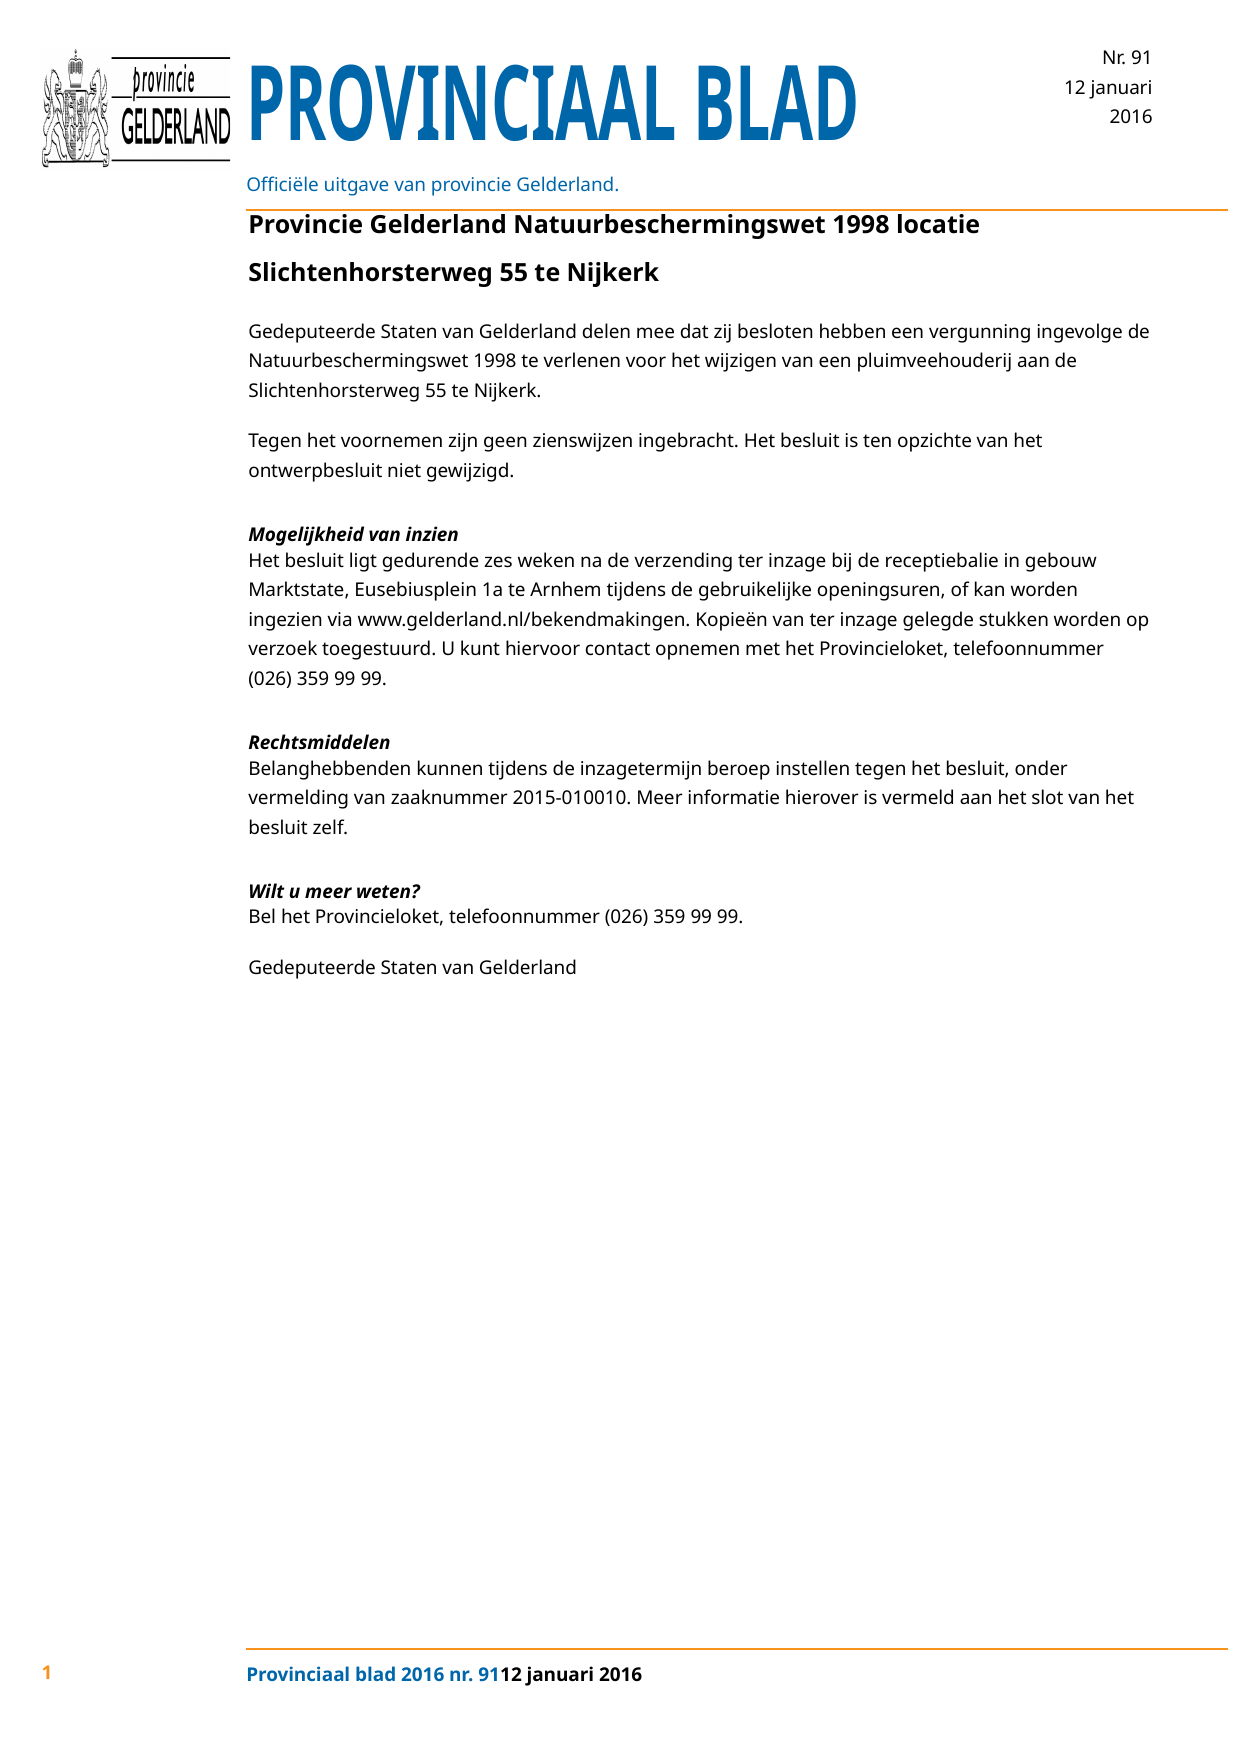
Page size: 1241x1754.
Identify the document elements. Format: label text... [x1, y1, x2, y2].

text Gedeputeerde Staten van Gelderland [248, 954, 1152, 980]
text Gedeputeerde Staten van Gelderland delen mee dat zij besloten hebben een vergunning ingevolge de Natuurbeschermingswet 1998 te verlenen voor het wijzigen van een pluimveehouderij aan de Slichtenhorsterweg 55 te Nijkerk. [248, 318, 1152, 403]
picture [41, 47, 231, 172]
text Rechtsmiddelen [248, 729, 1152, 755]
text Mogelijkheid van inzien [248, 521, 1152, 547]
text Bel het Provincieloket, telefoonnummer (026) 359 99 99. [248, 904, 1152, 929]
text Wilt u meer weten? [248, 878, 1152, 904]
text Tegen het voornemen zijn geen zienswijzen ingebracht. Het besluit is ten opzichte van het ontwerpbesluit niet gewijzigd. [248, 427, 1152, 483]
text Provincie Gelderland Natuurbeschermingswet 1998 locatie Slichtenhorsterweg 55 te Nijkerk [248, 211, 1152, 288]
text Belanghebbenden kunnen tijdens de inzagetermijn beroep instellen tegen het besluit, onder vermelding van zaaknummer 2015-010010. Meer informatie hierover is vermeld aan het slot van het besluit zelf. [248, 755, 1152, 840]
text Het besluit ligt gedurende zes weken na de verzending ter inzage bij de receptiebalie in gebouw Marktstate, Eusebiusplein 1a te Arnhem tijdens de gebruikelijke openingsuren, of kan worden ingezien via www.gelderland.nl/bekendmakingen. Kopieën van ter inzage gelegde stukken worden op verzoek toegestuurd. U kunt hiervoor contact opnemen met het Provincieloket, telefoonnummer (026) 359 99 99. [248, 547, 1152, 691]
